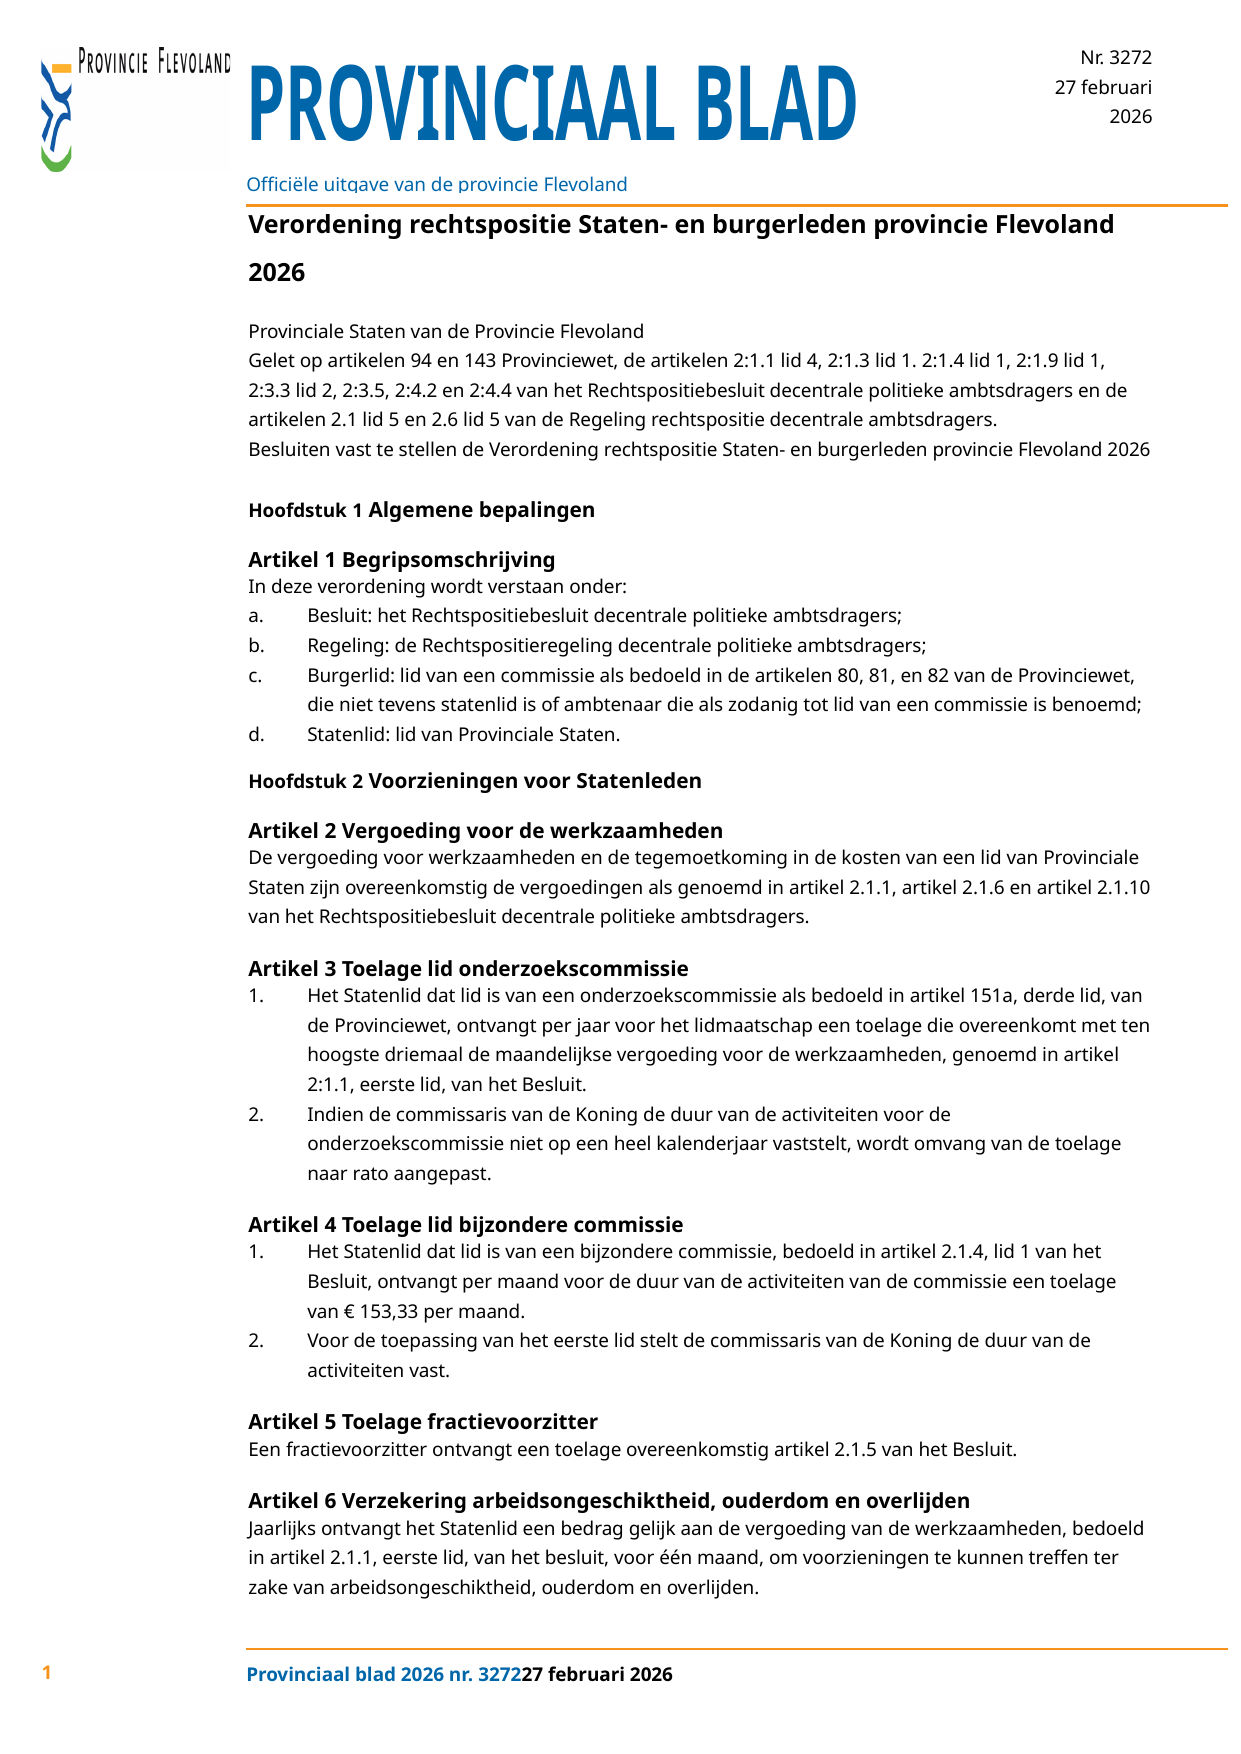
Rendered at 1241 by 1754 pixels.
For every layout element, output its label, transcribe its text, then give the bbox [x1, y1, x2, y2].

list Besluit: het Rechtspositiebesluit decentrale politieke ambtsdragers; [248, 603, 1152, 628]
text Verordening rechtspositie Staten- en burgerleden provincie Flevoland 2026 [248, 207, 1152, 288]
text Besluiten vast te stellen de Verordening rechtspositie Staten- en burgerleden provincie Flevoland 2026 [248, 436, 1152, 462]
text Artikel 4 Toelage lid bijzondere commissie [248, 1210, 1152, 1239]
text De vergoeding voor werkzaamheden en de tegemoetkoming in de kosten van een lid van Provinciale Staten zijn overeenkomstig de vergoedingen als genoemd in artikel 2.1.1, artikel 2.1.6 en artikel 2.1.10 van het Rechtspositiebesluit decentrale politieke ambtsdragers. [248, 844, 1152, 929]
list Statenlid: lid van Provinciale Staten. [248, 721, 1152, 747]
text Provinciale Staten van de Provincie Flevoland [248, 318, 1152, 344]
text Hoofdstuk 2 Voorzieningen voor Statenleden [248, 767, 1152, 795]
list Het Statenlid dat lid is van een onderzoekscommissie als bedoeld in artikel 151a, derde lid, van de Provinciewet, ontvangt per jaar voor het lidmaatschap een toelage die overeenkomt met ten hoogste driemaal de maandelijkse vergoeding voor de werkzaamheden, genoemd in artikel 2:1.1, eerste lid, van het Besluit. [248, 982, 1152, 1097]
list Regeling: de Rechtspositieregeling decentrale politieke ambtsdragers; [248, 632, 1152, 658]
text Artikel 1 Begripsomschrijving [248, 545, 1152, 573]
text Artikel 5 Toelage fractievoorzitter [248, 1407, 1152, 1436]
text Een fractievoorzitter ontvangt een toelage overeenkomstig artikel 2.1.5 van het Besluit. [248, 1436, 1152, 1462]
text Artikel 2 Vergoeding voor de werkzaamheden [248, 816, 1152, 844]
list Het Statenlid dat lid is van een bijzondere commissie, bedoeld in artikel 2.1.4, lid 1 van het Besluit, ontvangt per maand voor de duur van de activiteiten van de commissie een toelage van € 153,33 per maand. [248, 1239, 1152, 1324]
text In deze verordening wordt verstaan onder: [248, 573, 1152, 599]
text Hoofdstuk 1 Algemene bepalingen [248, 495, 1152, 524]
text Jaarlijks ontvangt het Statenlid een bedrag gelijk aan de vergoeding van de werkzaamheden, bedoeld in artikel 2.1.1, eerste lid, van het besluit, voor één maand, om voorzieningen te kunnen treffen ter zake van arbeidsongeschiktheid, ouderdom en overlijden. [248, 1515, 1152, 1600]
list Voor de toepassing van het eerste lid stelt de commissaris van de Koning de duur van de activiteiten vast. [248, 1327, 1152, 1383]
picture [41, 47, 231, 172]
text Gelet op artikelen 94 en 143 Provinciewet, de artikelen 2:1.1 lid 4, 2:1.3 lid 1. 2:1.4 lid 1, 2:1.9 lid 1, 2:3.3 lid 2, 2:3.5, 2:4.2 en 2:4.4 van het Rechtspositiebesluit decentrale politieke ambtsdragers en de artikelen 2.1 lid 5 en 2.6 lid 5 van de Regeling rechtspositie decentrale ambtsdragers. [248, 347, 1152, 432]
list Indien de commissaris van de Koning de duur van de activiteiten voor de onderzoekscommissie niet op een heel kalenderjaar vaststelt, wordt omvang van de toelage naar rato aangepast. [248, 1101, 1152, 1186]
text Artikel 6 Verzekering arbeidsongeschiktheid, ouderdom en overlijden [248, 1486, 1152, 1515]
list Burgerlid: lid van een commissie als bedoeld in de artikelen 80, 81, en 82 van de Provinciewet, die niet tevens statenlid is of ambtenaar die als zodanig tot lid van een commissie is benoemd; [248, 662, 1152, 717]
text Artikel 3 Toelage lid onderzoekscommissie [248, 954, 1152, 982]
